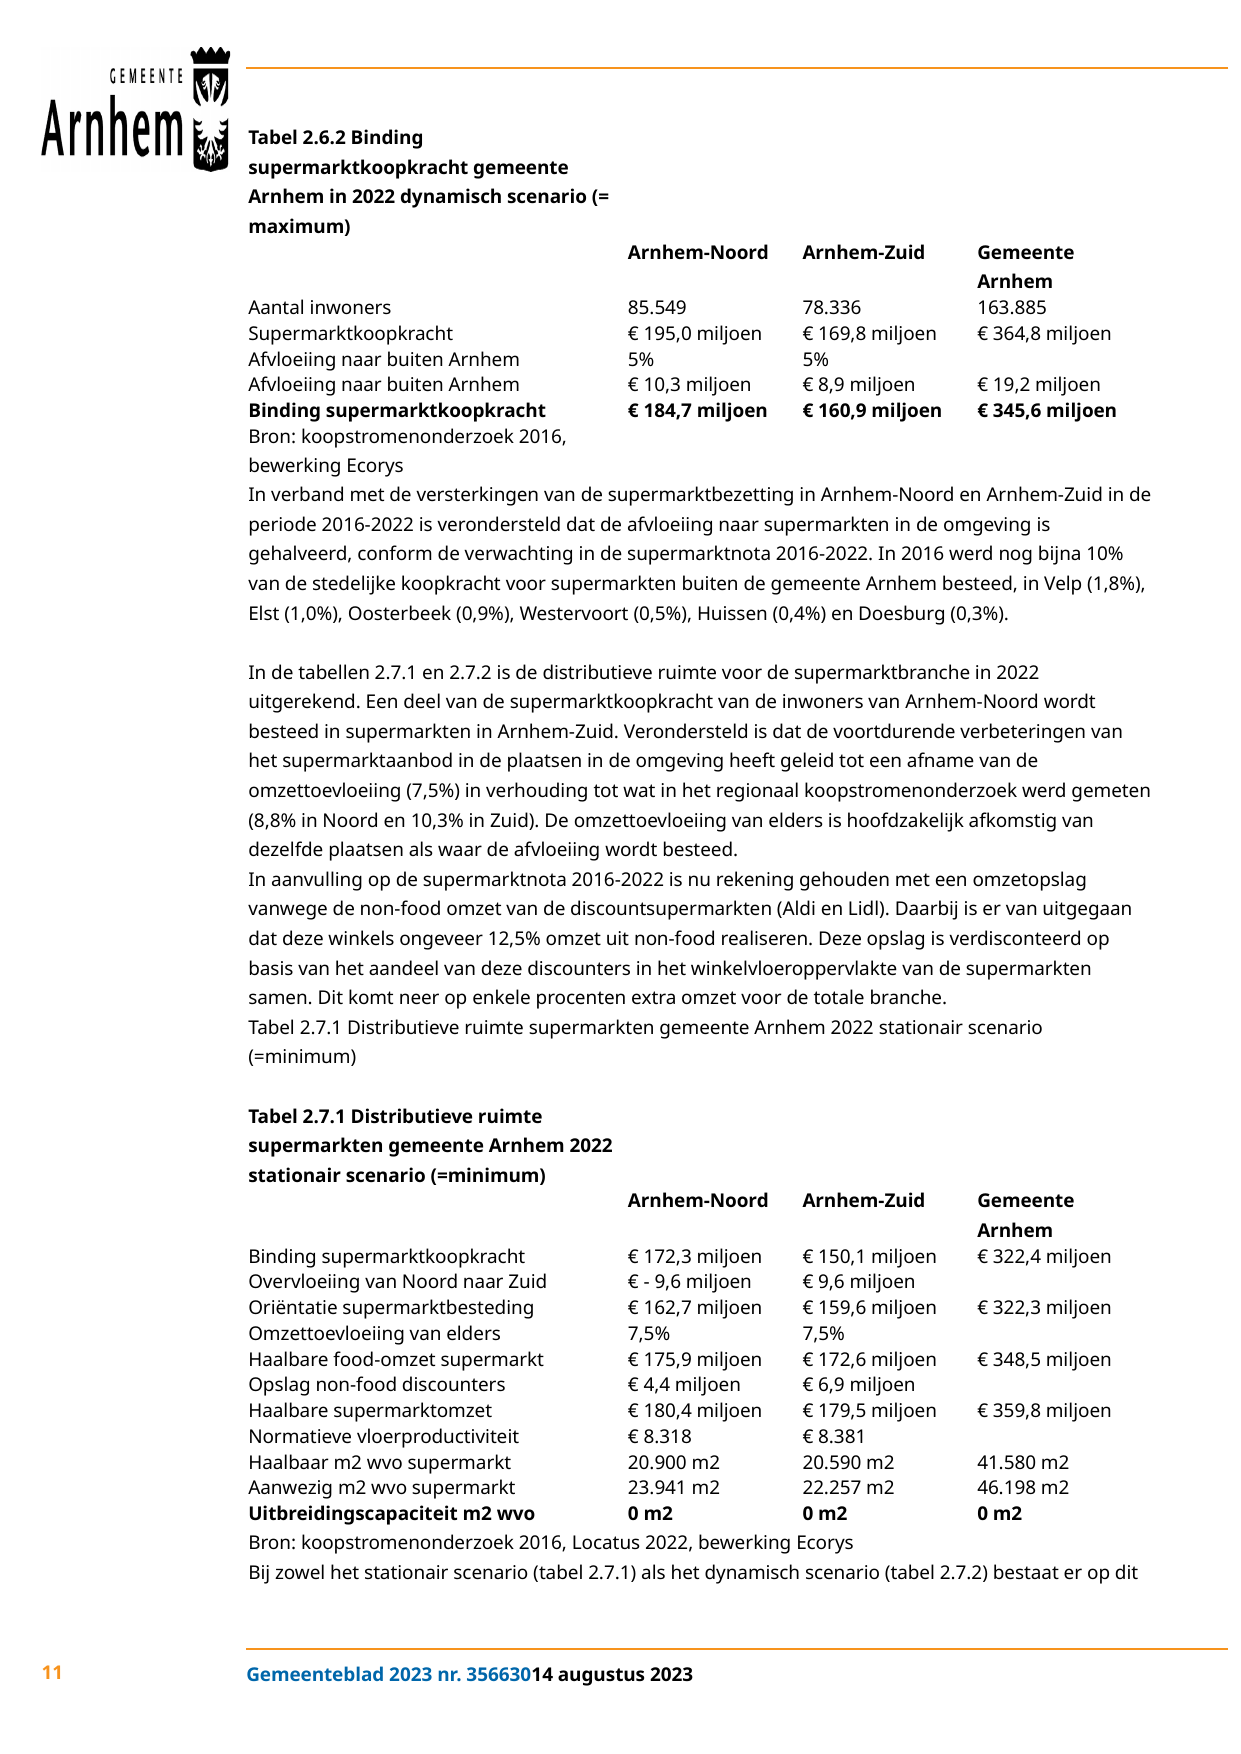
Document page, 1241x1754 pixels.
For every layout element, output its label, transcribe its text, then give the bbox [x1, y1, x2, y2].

table_cell 5% [802, 346, 977, 371]
table_cell € 179,5 miljoen [802, 1398, 977, 1423]
table_cell [802, 423, 977, 478]
table_cell € 150,1 miljoen [802, 1243, 977, 1269]
text In aanvulling op de supermarktnota 2016-2022 is nu rekening gehouden met een omzetopslag vanwege de non-food omzet van de discountsupermarkten (Aldi en Lidl). Daarbij is er van uitgegaan dat deze winkels ongeveer 12,5% omzet uit non-food realiseren. Deze opslag is verdisconteerd op basis van het aandeel van deze discounters in het winkelvloeroppervlakte van de supermarkten samen. Dit komt neer op enkele procenten extra omzet voor de totale branche. [248, 866, 1152, 1010]
table_cell € 322,4 miljoen [977, 1243, 1152, 1269]
table_cell € 160,9 miljoen [802, 397, 977, 423]
table_cell € 8,9 miljoen [802, 371, 977, 397]
table_cell € 364,8 miljoen [977, 320, 1152, 346]
table_cell 163.885 [977, 294, 1152, 320]
table_cell Gemeente Arnhem [977, 1188, 1152, 1243]
table_cell Normatieve vloerproductiviteit [248, 1423, 628, 1449]
picture [41, 47, 231, 172]
table_cell Omzettoevloeiing van elders [248, 1320, 628, 1346]
table_cell 46.198 m2 [977, 1475, 1152, 1500]
table_cell € 172,6 miljoen [802, 1346, 977, 1372]
table_cell Binding supermarktkoopkracht [248, 397, 628, 423]
table_cell Aanwezig m2 wvo supermarkt [248, 1475, 628, 1500]
table_cell 78.336 [802, 294, 977, 320]
table_cell € 9,6 miljoen [802, 1269, 977, 1294]
table_header Tabel 2.7.1 Distributieve ruimte supermarkten gemeente Arnhem 2022 stationair scenario (=minimum) [248, 1103, 628, 1188]
table_cell € 184,7 miljoen [628, 397, 802, 423]
table_cell [628, 423, 802, 478]
table_cell Opslag non-food discounters [248, 1372, 628, 1397]
table_cell 0 m2 [802, 1500, 977, 1526]
table_cell € 6,9 miljoen [802, 1372, 977, 1397]
table_cell Overvloeiing van Noord naar Zuid [248, 1269, 628, 1294]
table_cell € 345,6 miljoen [977, 397, 1152, 423]
table_cell Arnhem-Zuid [802, 239, 977, 294]
table_cell € 4,4 miljoen [628, 1372, 802, 1397]
table_cell 7,5% [802, 1320, 977, 1346]
text Bij zowel het stationair scenario (tabel 2.7.1) als het dynamisch scenario (tabel 2.7.2) bestaat er op dit [248, 1559, 1152, 1584]
table_cell 0 m2 [628, 1500, 802, 1526]
table_cell 7,5% [628, 1320, 802, 1346]
table_cell € 322,3 miljoen [977, 1295, 1152, 1320]
table_cell Arnhem-Noord [628, 239, 802, 294]
table_cell 23.941 m2 [628, 1475, 802, 1500]
table_cell € 8.381 [802, 1423, 977, 1449]
table_cell € 175,9 miljoen [628, 1346, 802, 1372]
table_cell [248, 239, 628, 294]
table_cell € - 9,6 miljoen [628, 1269, 802, 1294]
table_cell [248, 1188, 628, 1243]
table_cell € 180,4 miljoen [628, 1398, 802, 1423]
table_cell 85.549 [628, 294, 802, 320]
table_cell Afvloeiing naar buiten Arnhem [248, 346, 628, 371]
table_cell € 195,0 miljoen [628, 320, 802, 346]
table_cell € 162,7 miljoen [628, 1295, 802, 1320]
table_cell € 348,5 miljoen [977, 1346, 1152, 1372]
table_cell Haalbare food-omzet supermarkt [248, 1346, 628, 1372]
table_cell Afvloeiing naar buiten Arnhem [248, 371, 628, 397]
table_cell [977, 346, 1152, 371]
table_cell Aantal inwoners [248, 294, 628, 320]
table_cell [977, 1269, 1152, 1294]
table_cell Gemeente Arnhem [977, 239, 1152, 294]
table_cell Arnhem-Noord [628, 1188, 802, 1243]
table_cell Haalbare supermarktomzet [248, 1398, 628, 1423]
table_cell Haalbaar m2 wvo supermarkt [248, 1449, 628, 1474]
table_cell € 359,8 miljoen [977, 1398, 1152, 1423]
table_cell Supermarktkoopkracht [248, 320, 628, 346]
table_cell 5% [628, 346, 802, 371]
text Tabel 2.7.1 Distributieve ruimte supermarkten gemeente Arnhem 2022 stationair scenario (=minimum) [248, 1014, 1152, 1069]
table_cell € 169,8 miljoen [802, 320, 977, 346]
table_cell [977, 1423, 1152, 1449]
text Bron: koopstromenonderzoek 2016, Locatus 2022, bewerking Ecorys [248, 1529, 1152, 1555]
table_cell € 10,3 miljoen [628, 371, 802, 397]
table_cell Bron: koopstromenonderzoek 2016, bewerking Ecorys [248, 423, 628, 478]
table_cell € 159,6 miljoen [802, 1295, 977, 1320]
table_cell € 8.318 [628, 1423, 802, 1449]
table_cell 20.900 m2 [628, 1449, 802, 1474]
table_cell Binding supermarktkoopkracht [248, 1243, 628, 1269]
text In verband met de versterkingen van de supermarktbezetting in Arnhem-Noord en Arnhem-Zuid in de periode 2016-2022 is verondersteld dat de afvloeiing naar supermarkten in de omgeving is gehalveerd, conform de verwachting in de supermarktnota 2016-2022. In 2016 werd nog bijna 10% van de stedelijke koopkracht voor supermarkten buiten de gemeente Arnhem besteed, in Velp (1,8%), Elst (1,0%), Oosterbeek (0,9%), Westervoort (0,5%), Huissen (0,4%) en Doesburg (0,3%). [248, 481, 1152, 626]
table_cell [977, 1320, 1152, 1346]
table_cell Uitbreidingscapaciteit m2 wvo [248, 1500, 628, 1526]
table_cell 20.590 m2 [802, 1449, 977, 1474]
table_header Tabel 2.6.2 Binding supermarktkoopkracht gemeente Arnhem in 2022 dynamisch scenario (= maximum) [248, 125, 628, 239]
table_cell 41.580 m2 [977, 1449, 1152, 1474]
table_cell Arnhem-Zuid [802, 1188, 977, 1243]
table_cell € 19,2 miljoen [977, 371, 1152, 397]
table_cell 0 m2 [977, 1500, 1152, 1526]
table_cell [977, 1372, 1152, 1397]
text In de tabellen 2.7.1 en 2.7.2 is de distributieve ruimte voor de supermarktbranche in 2022 uitgerekend. Een deel van de supermarktkoopkracht van de inwoners van Arnhem-Noord wordt besteed in supermarkten in Arnhem-Zuid. Verondersteld is dat de voortdurende verbeteringen van het supermarktaanbod in de plaatsen in de omgeving heeft geleid tot een afname van de omzettoevloeiing (7,5%) in verhouding tot wat in het regionaal koopstromenonderzoek werd gemeten (8,8% in Noord en 10,3% in Zuid). De omzettoevloeiing van elders is hoofdzakelijk afkomstig van dezelfde plaatsen als waar de afvloeiing wordt besteed. [248, 659, 1152, 862]
table_cell Oriëntatie supermarktbesteding [248, 1295, 628, 1320]
table_cell 22.257 m2 [802, 1475, 977, 1500]
table_cell € 172,3 miljoen [628, 1243, 802, 1269]
